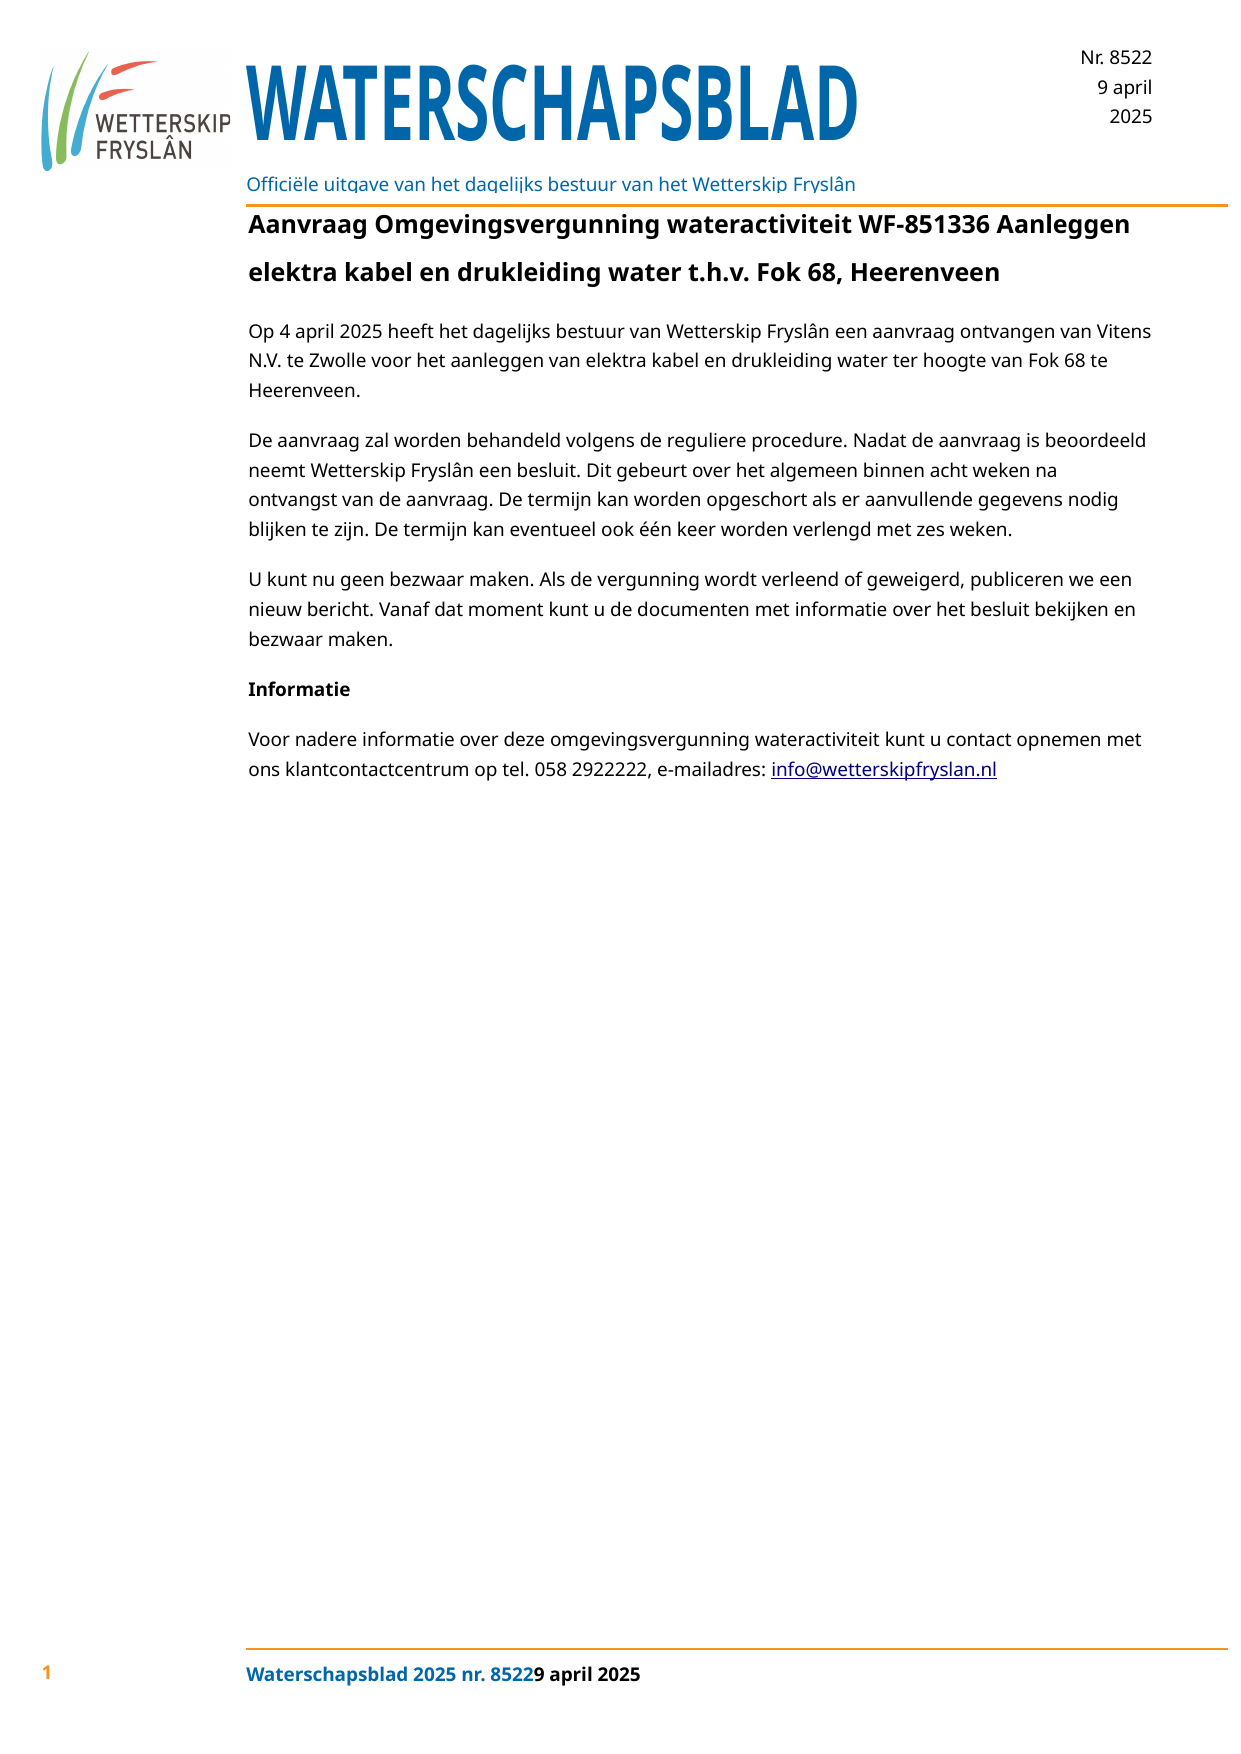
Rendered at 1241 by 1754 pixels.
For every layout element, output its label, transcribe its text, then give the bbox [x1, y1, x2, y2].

text Aanvraag Omgevingsvergunning wateractiviteit WF-851336 Aanleggen elektra kabel en drukleiding water t.h.v. Fok 68, Heerenveen [248, 207, 1152, 288]
text Voor nadere informatie over deze omgevingsvergunning wateractiviteit kunt u contact opnemen met ons klantcontactcentrum op tel. 058 2922222, e-mailadres: info@wetterskipfryslan.nl [248, 727, 1152, 782]
text Op 4 april 2025 heeft het dagelijks bestuur van Wetterskip Fryslân een aanvraag ontvangen van Vitens N.V. te Zwolle voor het aanleggen van elektra kabel en drukleiding water ter hoogte van Fok 68 te Heerenveen. [248, 318, 1152, 403]
text Informatie [248, 676, 1152, 702]
text De aanvraag zal worden behandeld volgens de reguliere procedure. Nadat de aanvraag is beoordeeld neemt Wetterskip Fryslân een besluit. Dit gebeurt over het algemeen binnen acht weken na ontvangst van de aanvraag. De termijn kan worden opgeschort als er aanvullende gegevens nodig blijken te zijn. De termijn kan eventueel ook één keer worden verlengd met zes weken. [248, 427, 1152, 542]
picture [41, 47, 231, 172]
text U kunt nu geen bezwaar maken. Als de vergunning wordt verleend of geweigerd, publiceren we een nieuw bericht. Vanaf dat moment kunt u de documenten met informatie over het besluit bekijken en bezwaar maken. [248, 567, 1152, 652]
